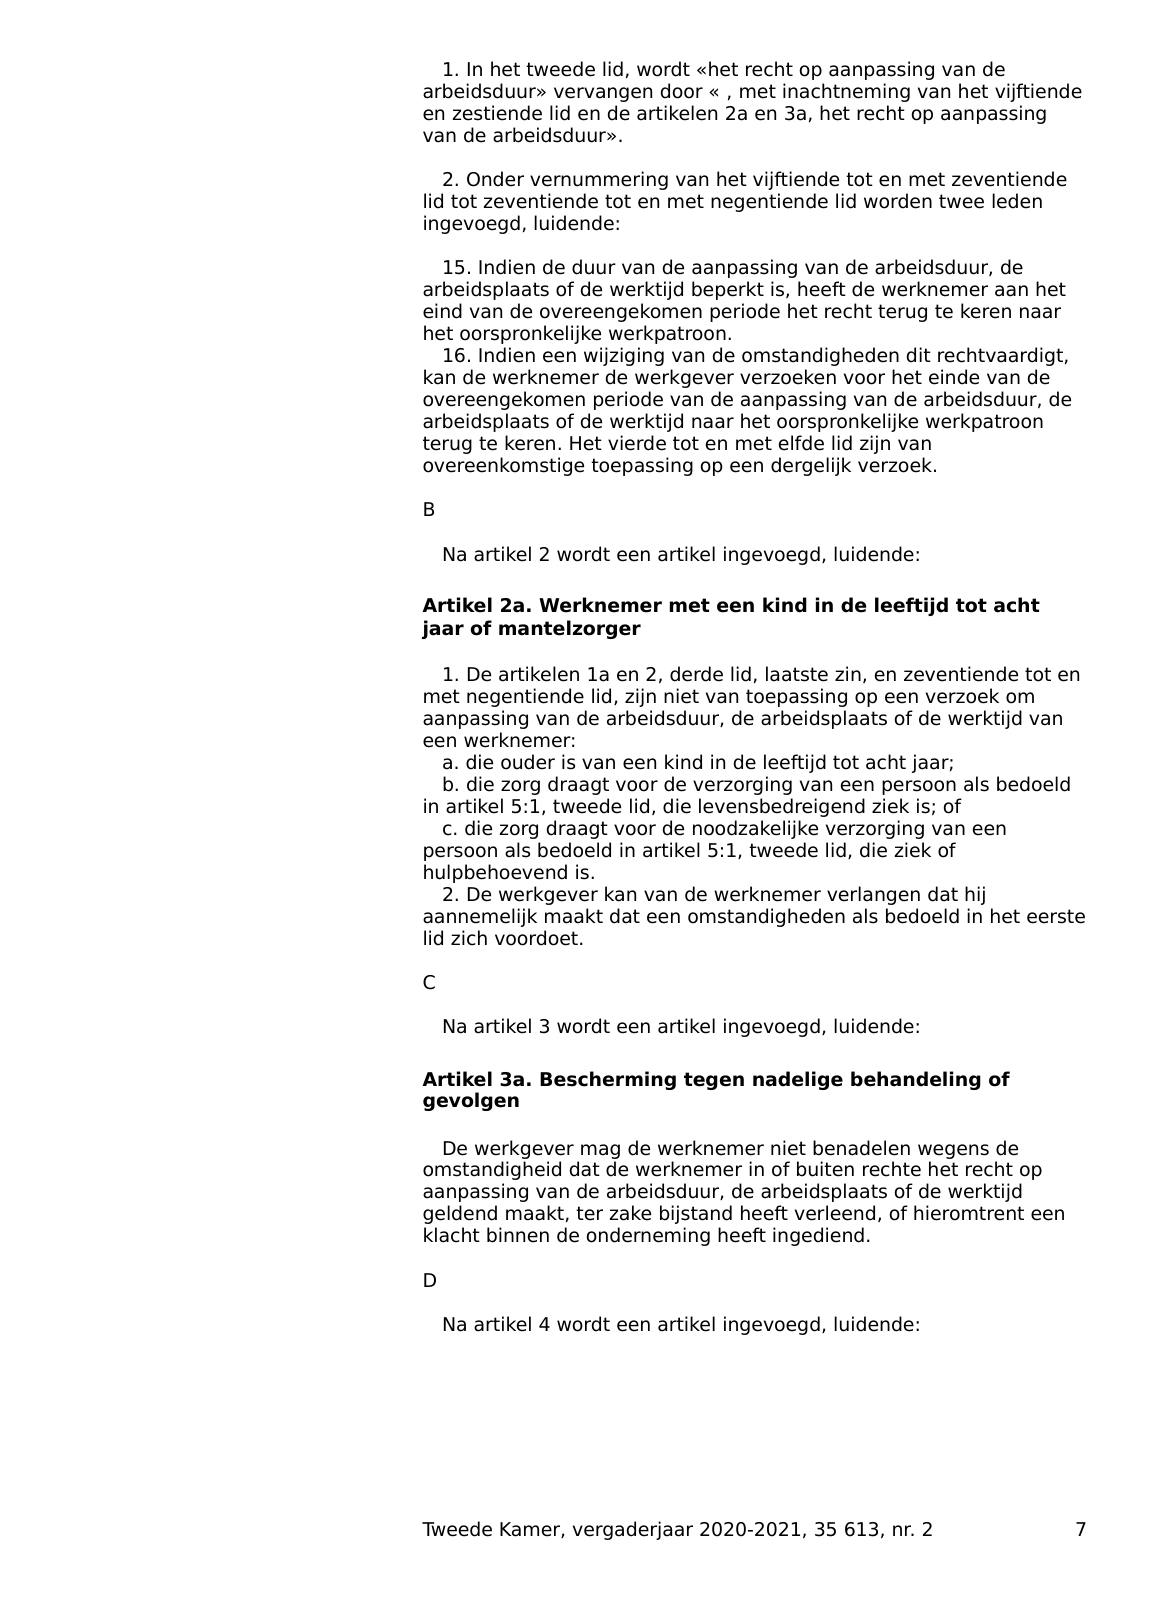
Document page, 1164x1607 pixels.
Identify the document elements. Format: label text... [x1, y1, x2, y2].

text Na artikel 3 wordt een artikel ingevoegd, luidende: [422, 1016, 1087, 1038]
text De werkgever mag de werknemer niet benadelen wegens de omstandigheid dat de werknemer in of buiten rechte het recht op aanpassing van de arbeidsduur, de arbeidsplaats of de werktijd geldend maakt, ter zake bijstand heeft verleend, of hieromtrent een klacht binnen de onderneming heeft ingediend. [422, 1137, 1087, 1247]
text a. die ouder is van een kind in de leeftijd tot acht jaar; [422, 752, 1087, 774]
text 16. Indien een wijziging van de omstandigheden dit rechtvaardigt, kan de werknemer de werkgever verzoeken voor het einde van de overeengekomen periode van de aanpassing van de arbeidsduur, de arbeidsplaats of de werktijd naar het oorspronkelijke werkpatroon terug te keren. Het vierde tot en met elfde lid zijn van overeenkomstige toepassing op een dergelijk verzoek. [422, 345, 1087, 477]
text Na artikel 2 wordt een artikel ingevoegd, luidende: [422, 543, 1087, 565]
text 2. De werkgever kan van de werknemer verlangen dat hij aannemelijk maakt dat een omstandigheden als bedoeld in het eerste lid zich voordoet. [422, 884, 1087, 950]
text 15. Indien de duur van de aanpassing van de arbeidsduur, de arbeidsplaats of de werktijd beperkt is, heeft de werknemer aan het eind van de overeengekomen periode het recht terug te keren naar het oorspronkelijke werkpatroon. [422, 257, 1087, 345]
subtitle Artikel 3a. Bescherming tegen nadelige behandeling of gevolgen [422, 1068, 1087, 1112]
text 1. De artikelen 1a en 2, derde lid, laatste zin, en zeventiende tot en met negentiende lid, zijn niet van toepassing op een verzoek om aanpassing van de arbeidsduur, de arbeidsplaats of de werktijd van een werknemer: [422, 664, 1087, 752]
subtitle Artikel 2a. Werknemer met een kind in de leeftijd tot acht jaar of mantelzorger [422, 595, 1087, 639]
text B [422, 499, 1087, 521]
text b. die zorg draagt voor de verzorging van een persoon als bedoeld in artikel 5:1, tweede lid, die levensbedreigend ziek is; of [422, 774, 1087, 818]
text Na artikel 4 wordt een artikel ingevoegd, luidende: [422, 1314, 1087, 1336]
text 2. Onder vernummering van het vijftiende tot en met zeventiende lid tot zeventiende tot en met negentiende lid worden twee leden ingevoegd, luidende: [422, 169, 1087, 235]
text 1. In het tweede lid, wordt «het recht op aanpassing van de arbeidsduur» vervangen door « , met inachtneming van het vijftiende en zestiende lid en de artikelen 2a en 3a, het recht op aanpassing van de arbeidsduur». [422, 59, 1087, 147]
text C [422, 972, 1087, 994]
text c. die zorg draagt voor de noodzakelijke verzorging van een persoon als bedoeld in artikel 5:1, tweede lid, die ziek of hulpbehoevend is. [422, 818, 1087, 884]
text D [422, 1269, 1087, 1291]
